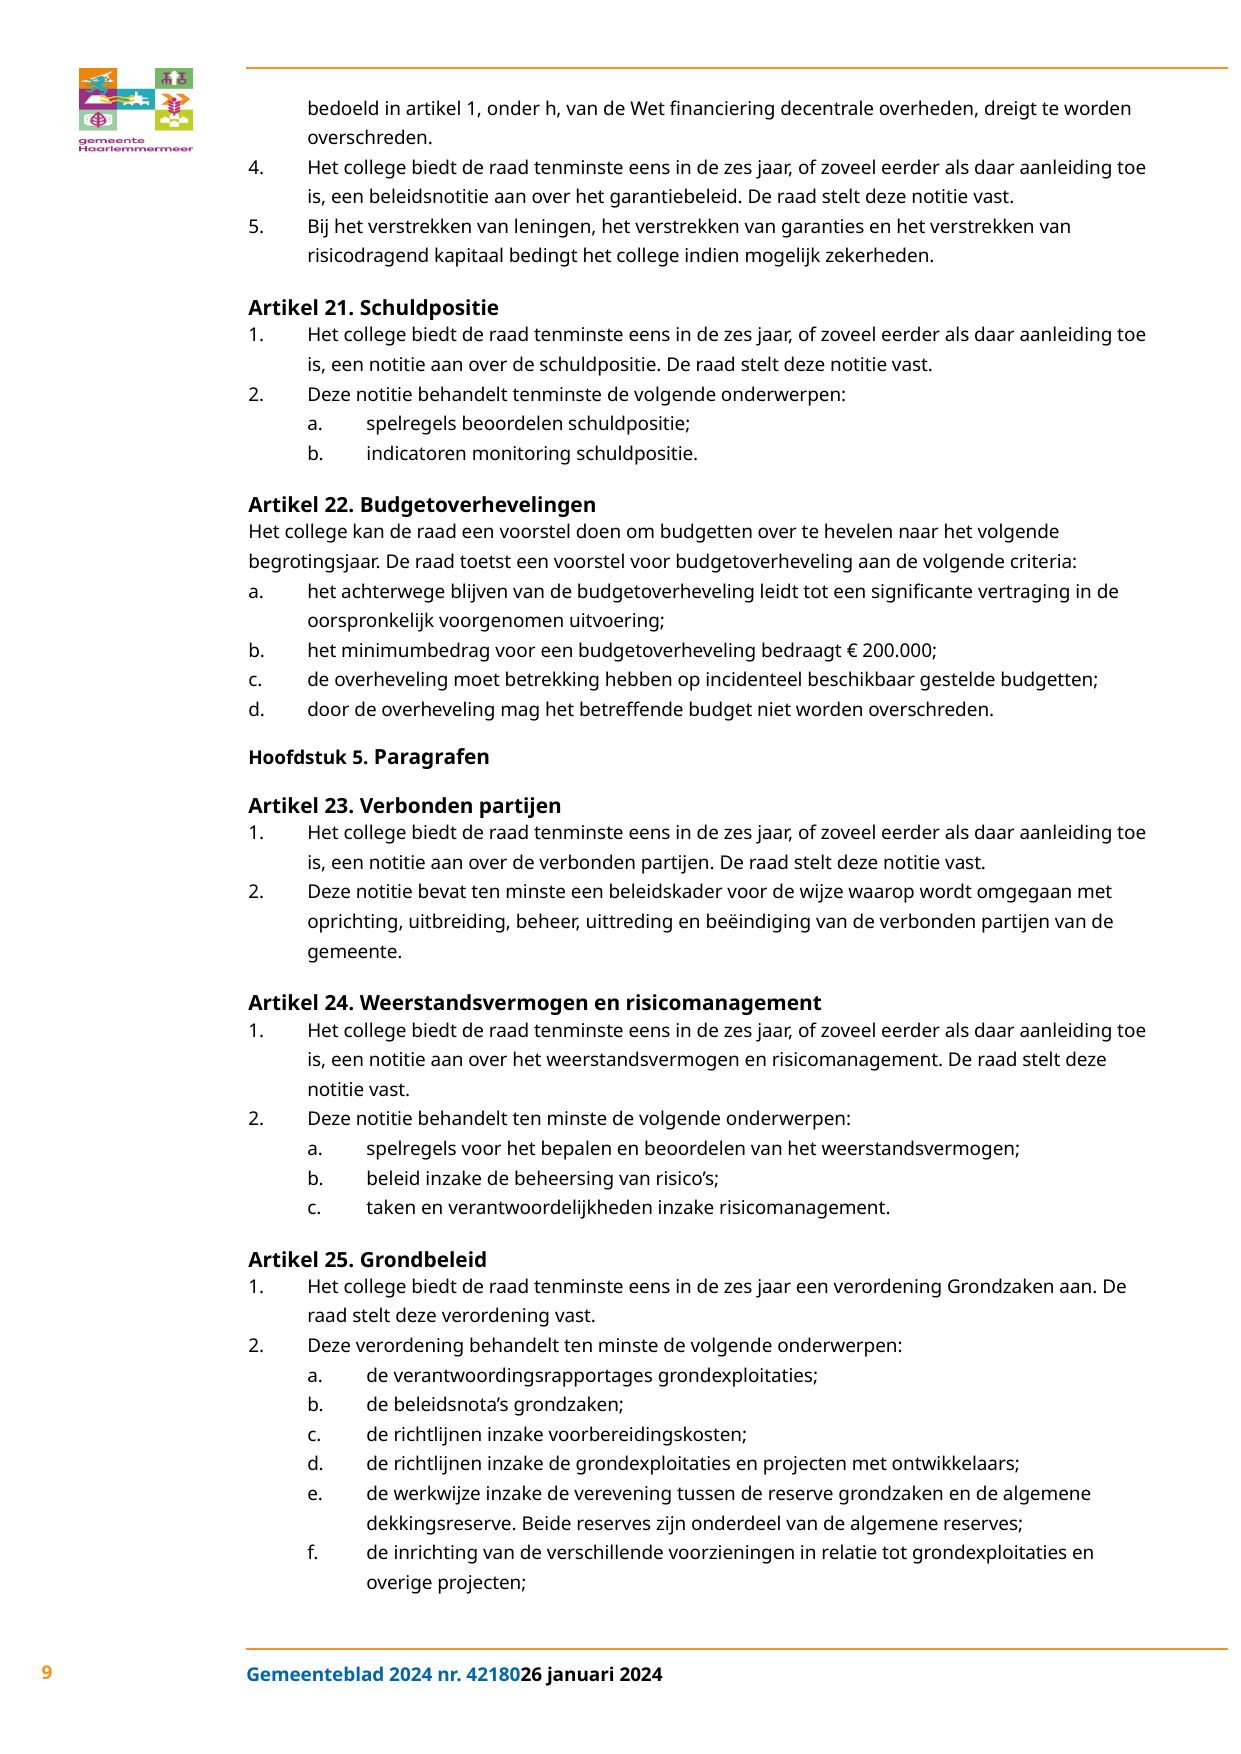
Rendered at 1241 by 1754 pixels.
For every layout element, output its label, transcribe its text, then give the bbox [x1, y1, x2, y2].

list beleid inzake de beheersing van risico’s; [307, 1165, 1152, 1190]
list indicatoren monitoring schuldpositie. [307, 440, 1152, 466]
text Artikel 24. Weerstandsvermogen en risicomanagement [248, 988, 1152, 1017]
list de richtlijnen inzake de grondexploitaties en projecten met ontwikkelaars; [307, 1451, 1152, 1476]
text Hoofdstuk 5. Paragrafen [248, 742, 1152, 770]
list taken en verantwoordelijkheden inzake risicomanagement. [307, 1194, 1152, 1220]
list bedoeld in artikel 1, onder h, van de Wet financiering decentrale overheden, dreigt te worden overschreden. [248, 95, 1152, 150]
list de verantwoordingsrapportages grondexploitaties; [307, 1362, 1152, 1388]
list Deze notitie behandelt tenminste de volgende onderwerpen: [248, 381, 1152, 406]
list Het college biedt de raad tenminste eens in de zes jaar, of zoveel eerder als daar aanleiding toe is, een beleidsnotitie aan over het garantiebeleid. De raad stelt deze notitie vast. [248, 154, 1152, 209]
picture [41, 47, 231, 172]
list Het college biedt de raad tenminste eens in de zes jaar, of zoveel eerder als daar aanleiding toe is, een notitie aan over de schuldpositie. De raad stelt deze notitie vast. [248, 322, 1152, 377]
list spelregels beoordelen schuldpositie; [307, 410, 1152, 436]
list de overheveling moet betrekking hebben op incidenteel beschikbaar gestelde budgetten; [248, 667, 1152, 692]
list Het college biedt de raad tenminste eens in de zes jaar, of zoveel eerder als daar aanleiding toe is, een notitie aan over het weerstandsvermogen en risicomanagement. De raad stelt deze notitie vast. [248, 1017, 1152, 1102]
text Artikel 22. Budgetoverhevelingen [248, 490, 1152, 519]
text Artikel 21. Schuldpositie [248, 293, 1152, 322]
list de werkwijze inzake de verevening tussen de reserve grondzaken en de algemene dekkingsreserve. Beide reserves zijn onderdeel van de algemene reserves; [307, 1480, 1152, 1536]
list de richtlijnen inzake voorbereidingskosten; [307, 1421, 1152, 1447]
list Bij het verstrekken van leningen, het verstrekken van garanties en het verstrekken van risicodragend kapitaal bedingt het college indien mogelijk zekerheden. [248, 213, 1152, 268]
list Deze verordening behandelt ten minste de volgende onderwerpen: [248, 1332, 1152, 1358]
list het minimumbedrag voor een budgetoverheveling bedraagt € 200.000; [248, 637, 1152, 663]
list de inrichting van de verschillende voorzieningen in relatie tot grondexploitaties en overige projecten; [307, 1539, 1152, 1595]
list Deze notitie behandelt ten minste de volgende onderwerpen: [248, 1106, 1152, 1131]
list de beleidsnota’s grondzaken; [307, 1391, 1152, 1417]
list door de overheveling mag het betreffende budget niet worden overschreden. [248, 696, 1152, 722]
text Artikel 25. Grondbeleid [248, 1245, 1152, 1273]
list Het college biedt de raad tenminste eens in de zes jaar, of zoveel eerder als daar aanleiding toe is, een notitie aan over de verbonden partijen. De raad stelt deze notitie vast. [248, 819, 1152, 875]
text Artikel 23. Verbonden partijen [248, 791, 1152, 819]
text Het college kan de raad een voorstel doen om budgetten over te hevelen naar het volgende begrotingsjaar. De raad toetst een voorstel voor budgetoverheveling aan de volgende criteria: [248, 519, 1152, 574]
list Deze notitie bevat ten minste een beleidskader voor de wijze waarop wordt omgegaan met oprichting, uitbreiding, beheer, uittreding en beëindiging van de verbonden partijen van de gemeente. [248, 879, 1152, 964]
list Het college biedt de raad tenminste eens in de zes jaar een verordening Grondzaken aan. De raad stelt deze verordening vast. [248, 1273, 1152, 1328]
list het achterwege blijven van de budgetoverheveling leidt tot een significante vertraging in de oorspronkelijk voorgenomen uitvoering; [248, 578, 1152, 633]
list spelregels voor het bepalen en beoordelen van het weerstandsvermogen; [307, 1135, 1152, 1161]
